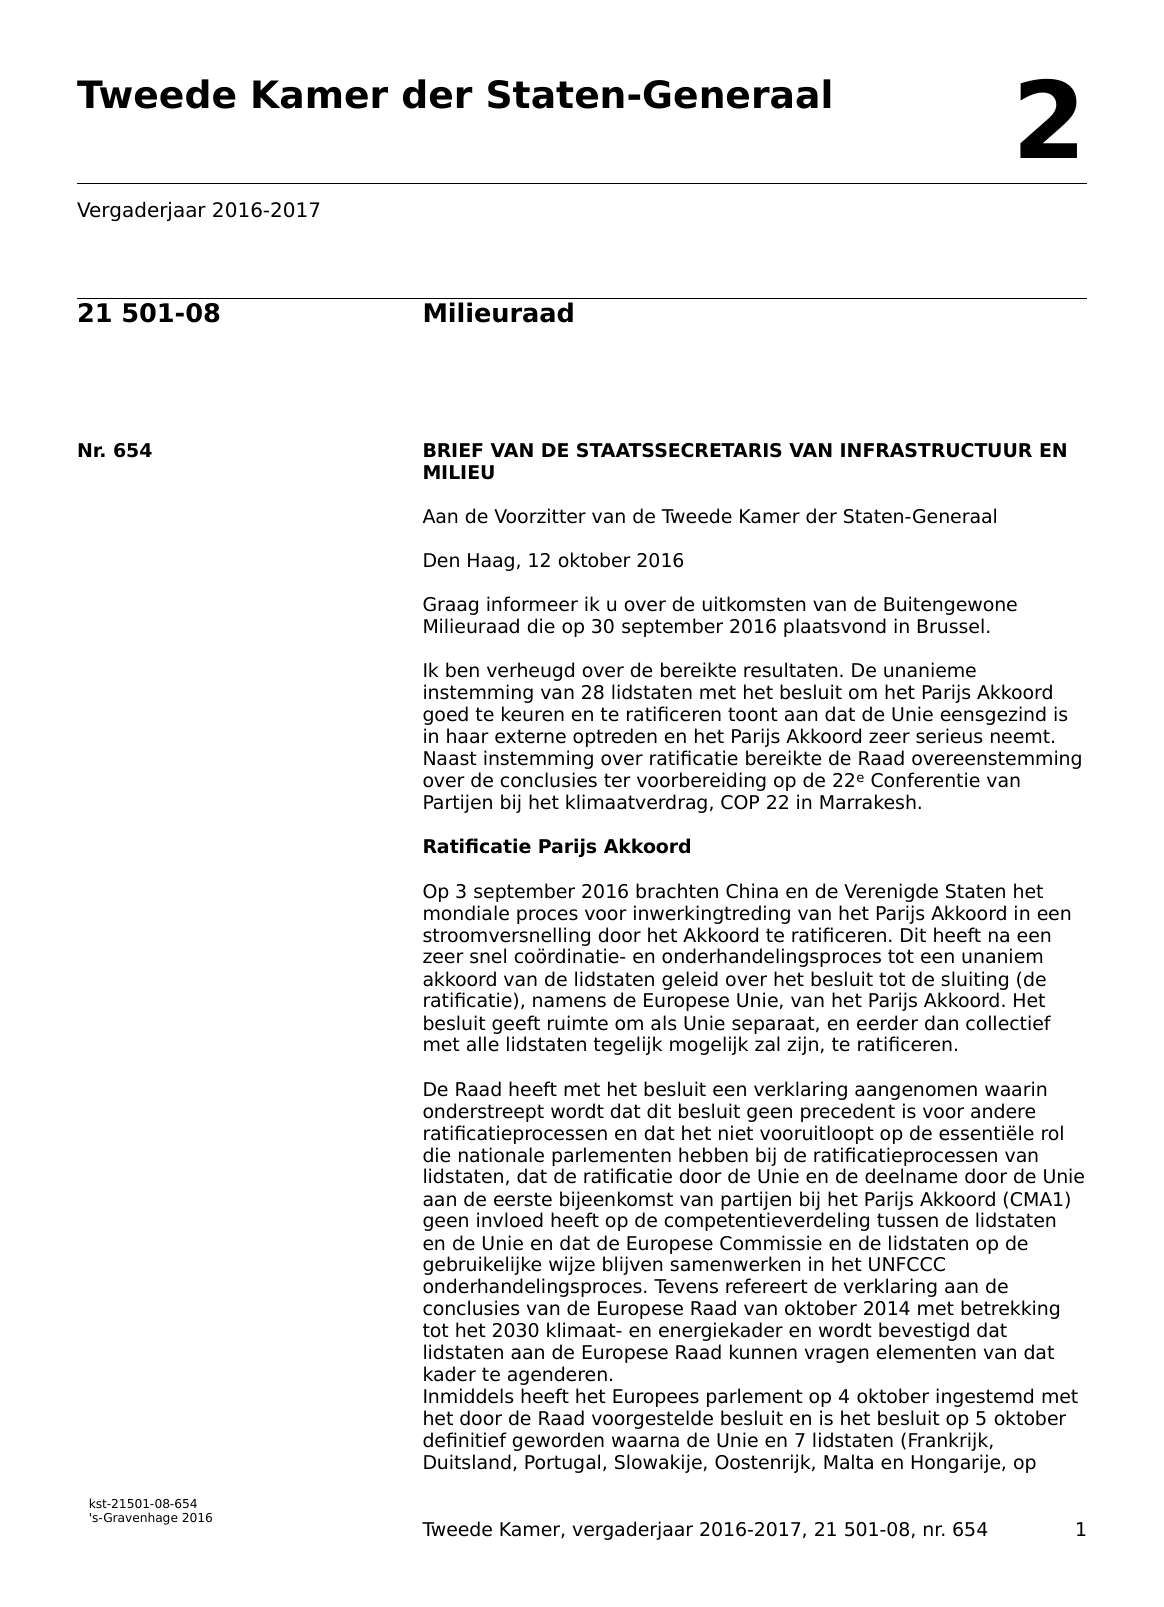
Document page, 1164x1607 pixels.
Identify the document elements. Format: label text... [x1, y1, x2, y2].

text Den Haag, 12 oktober 2016 [422, 550, 1087, 572]
text Inmiddels heeft het Europees parlement op 4 oktober ingestemd met het door de Raad voorgestelde besluit en is het besluit op 5 oktober definitief geworden waarna de Unie en 7 lidstaten (Frankrijk, Duitsland, Portugal, Slowakije, Oostenrijk, Malta en Hongarije, op [422, 1386, 1087, 1474]
subtitle 21 501-08 Milieuraad [77, 299, 1087, 329]
text Op 3 september 2016 brachten China en de Verenigde Staten het mondiale proces voor inwerkingtreding van het Parijs Akkoord in een stroomversnelling door het Akkoord te ratificeren. Dit heeft na een zeer snel coördinatie- en onderhandelingsproces tot een unaniem akkoord van de lidstaten geleid over het besluit tot de sluiting (de ratificatie), namens de Europese Unie, van het Parijs Akkoord. Het besluit geeft ruimte om als Unie separaat, en eerder dan collectief met alle lidstaten tegelijk mogelijk zal zijn, te ratificeren. [422, 881, 1087, 1056]
subtitle Nr. 654 BRIEF VAN DE STAATSSECRETARIS VAN INFRASTRUCTUUR EN MILIEU [77, 440, 1087, 484]
text 's-Gravenhage 2016 [88, 1511, 323, 1525]
subtitle Ratificatie Parijs Akkoord [422, 836, 1087, 858]
text Graag informeer ik u over de uitkomsten van de Buitengewone Milieuraad die op 30 september 2016 plaatsvond in Brussel. [422, 594, 1087, 638]
text Ik ben verheugd over de bereikte resultaten. De unanieme instemming van 28 lidstaten met het besluit om het Parijs Akkoord goed te keuren en te ratificeren toont aan dat de Unie eensgezind is in haar externe optreden en het Parijs Akkoord zeer serieus neemt. Naast instemming over ratificatie bereikte de Raad overeenstemming over de conclusies ter voorbereiding op de 22e Conferentie van Partijen bij het klimaatverdrag, COP 22 in Marrakesh. [422, 660, 1087, 814]
table_cell Vergaderjaar 2016-2017 [77, 184, 1087, 298]
table_header 2 [886, 59, 1087, 183]
table_header Tweede Kamer der Staten-Generaal [77, 59, 886, 183]
text De Raad heeft met het besluit een verklaring aangenomen waarin onderstreept wordt dat dit besluit geen precedent is voor andere ratificatieprocessen en dat het niet vooruitloopt op de essentiële rol die nationale parlementen hebben bij de ratificatieprocessen van lidstaten, dat de ratificatie door de Unie en de deelname door de Unie aan de eerste bijeenkomst van partijen bij het Parijs Akkoord (CMA1) geen invloed heeft op de competentieverdeling tussen de lidstaten en de Unie en dat de Europese Commissie en de lidstaten op de gebruikelijke wijze blijven samenwerken in het UNFCCC onderhandelingsproces. Tevens refereert de verklaring aan de conclusies van de Europese Raad van oktober 2014 met betrekking tot het 2030 klimaat- en energiekader en wordt bevestigd dat lidstaten aan de Europese Raad kunnen vragen elementen van dat kader te agenderen. [422, 1078, 1087, 1386]
text Aan de Voorzitter van de Tweede Kamer der Staten-Generaal [422, 506, 1087, 528]
text kst-21501-08-654 [88, 1497, 323, 1511]
